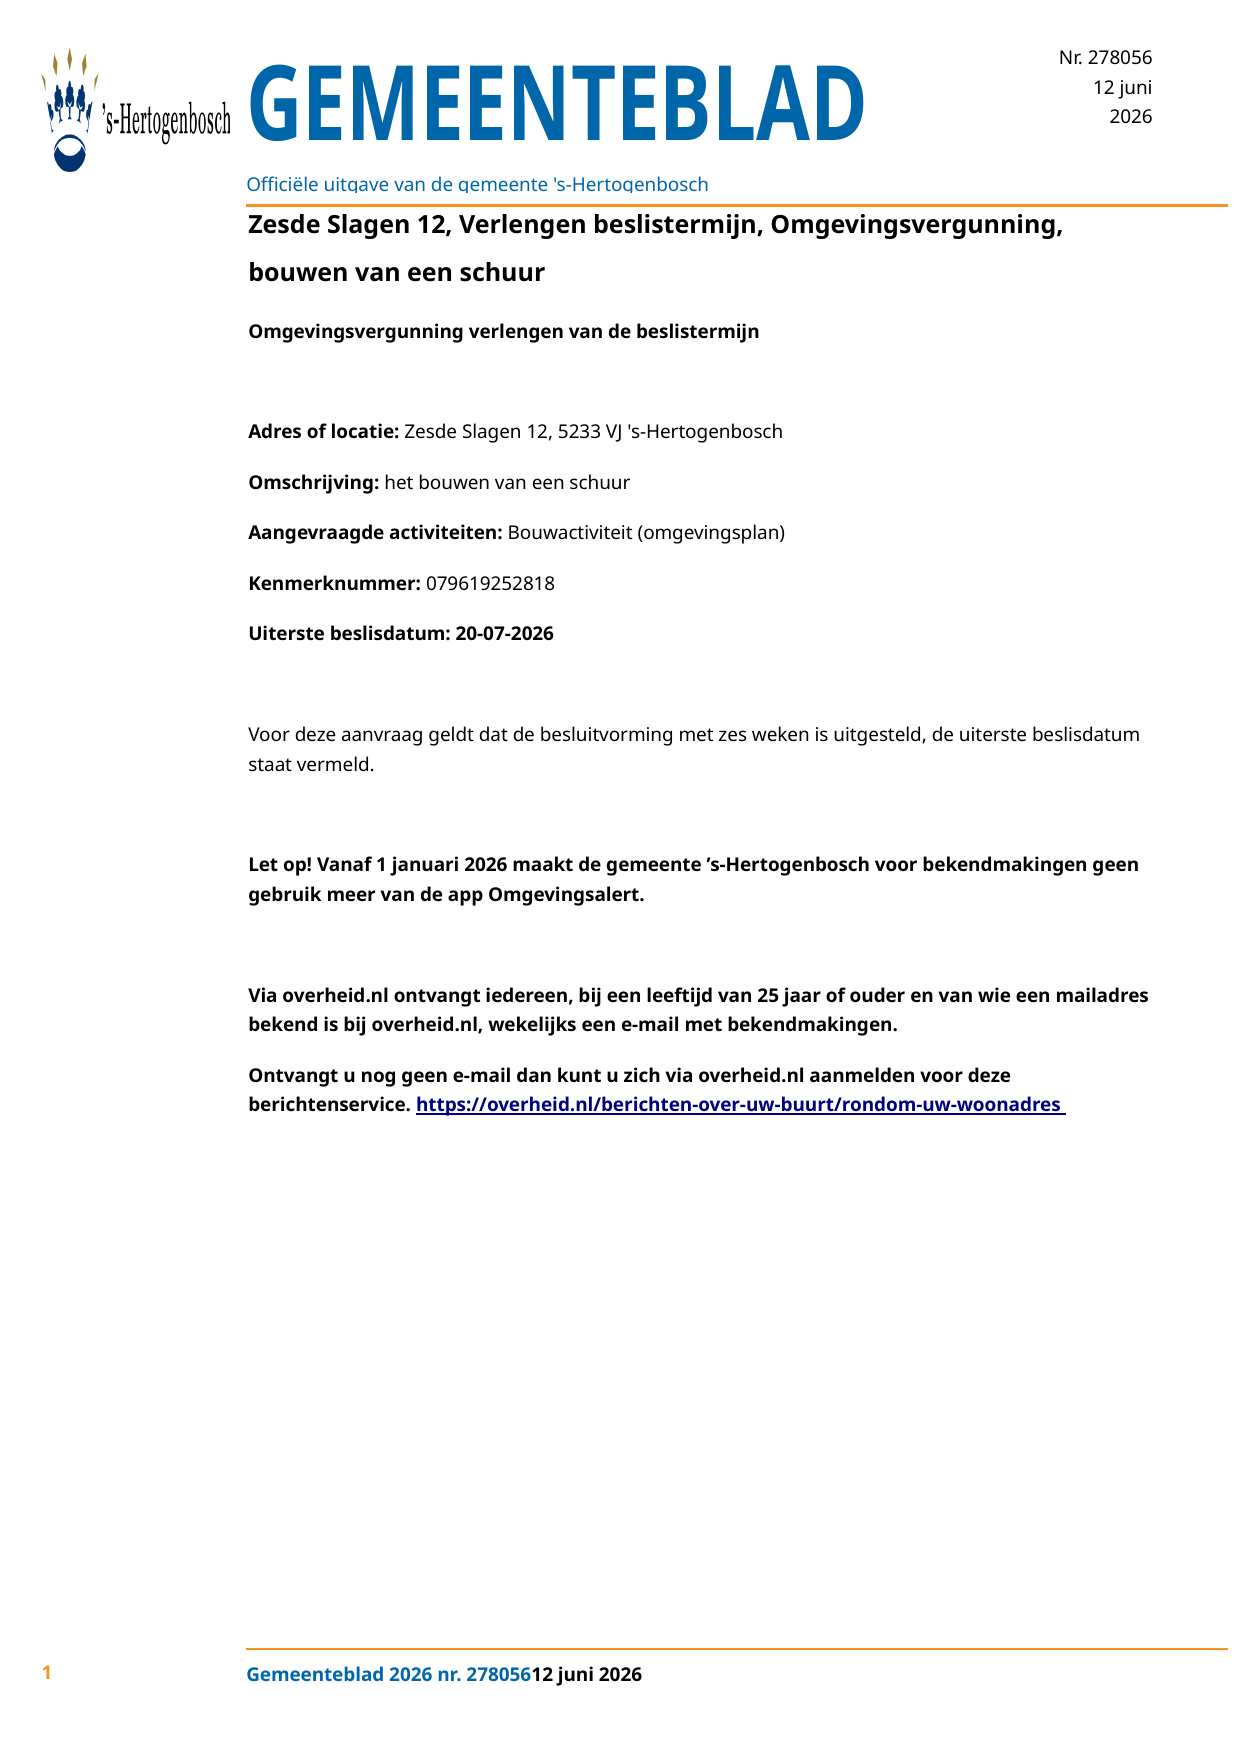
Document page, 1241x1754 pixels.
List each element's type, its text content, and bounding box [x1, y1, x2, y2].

text Aangevraagde activiteiten: Bouwactiviteit (omgevingsplan) [248, 519, 1152, 545]
text Ontvangt u nog geen e-mail dan kunt u zich via overheid.nl aanmelden voor deze berichtenservice. https://overheid.nl/berichten-over-uw-buurt/rondom-uw-woonadres [248, 1062, 1152, 1117]
text Voor deze aanvraag geldt dat de besluitvorming met zes weken is uitgesteld, de uiterste beslisdatum staat vermeld. [248, 721, 1152, 777]
text Zesde Slagen 12, Verlengen beslistermijn, Omgevingsvergunning, bouwen van een schuur [248, 207, 1152, 288]
text Let op! Vanaf 1 januari 2026 maakt de gemeente ’s-Hertogenbosch voor bekendmakingen geen gebruik meer van de app Omgevingsalert. [248, 852, 1152, 907]
text Omgevingsvergunning verlengen van de beslistermijn [248, 318, 1152, 344]
text Via overheid.nl ontvangt iedereen, bij een leeftijd van 25 jaar of ouder en van wie een mailadres bekend is bij overheid.nl, wekelijks een e-mail met bekendmakingen. [248, 982, 1152, 1037]
picture [41, 47, 231, 172]
text Kenmerknummer: 079619252818 [248, 570, 1152, 596]
text Omschrijving: het bouwen van een schuur [248, 469, 1152, 495]
text Adres of locatie: Zesde Slagen 12, 5233 VJ 's-Hertogenbosch [248, 419, 1152, 444]
text Uiterste beslisdatum: 20-07-2026 [248, 620, 1152, 646]
